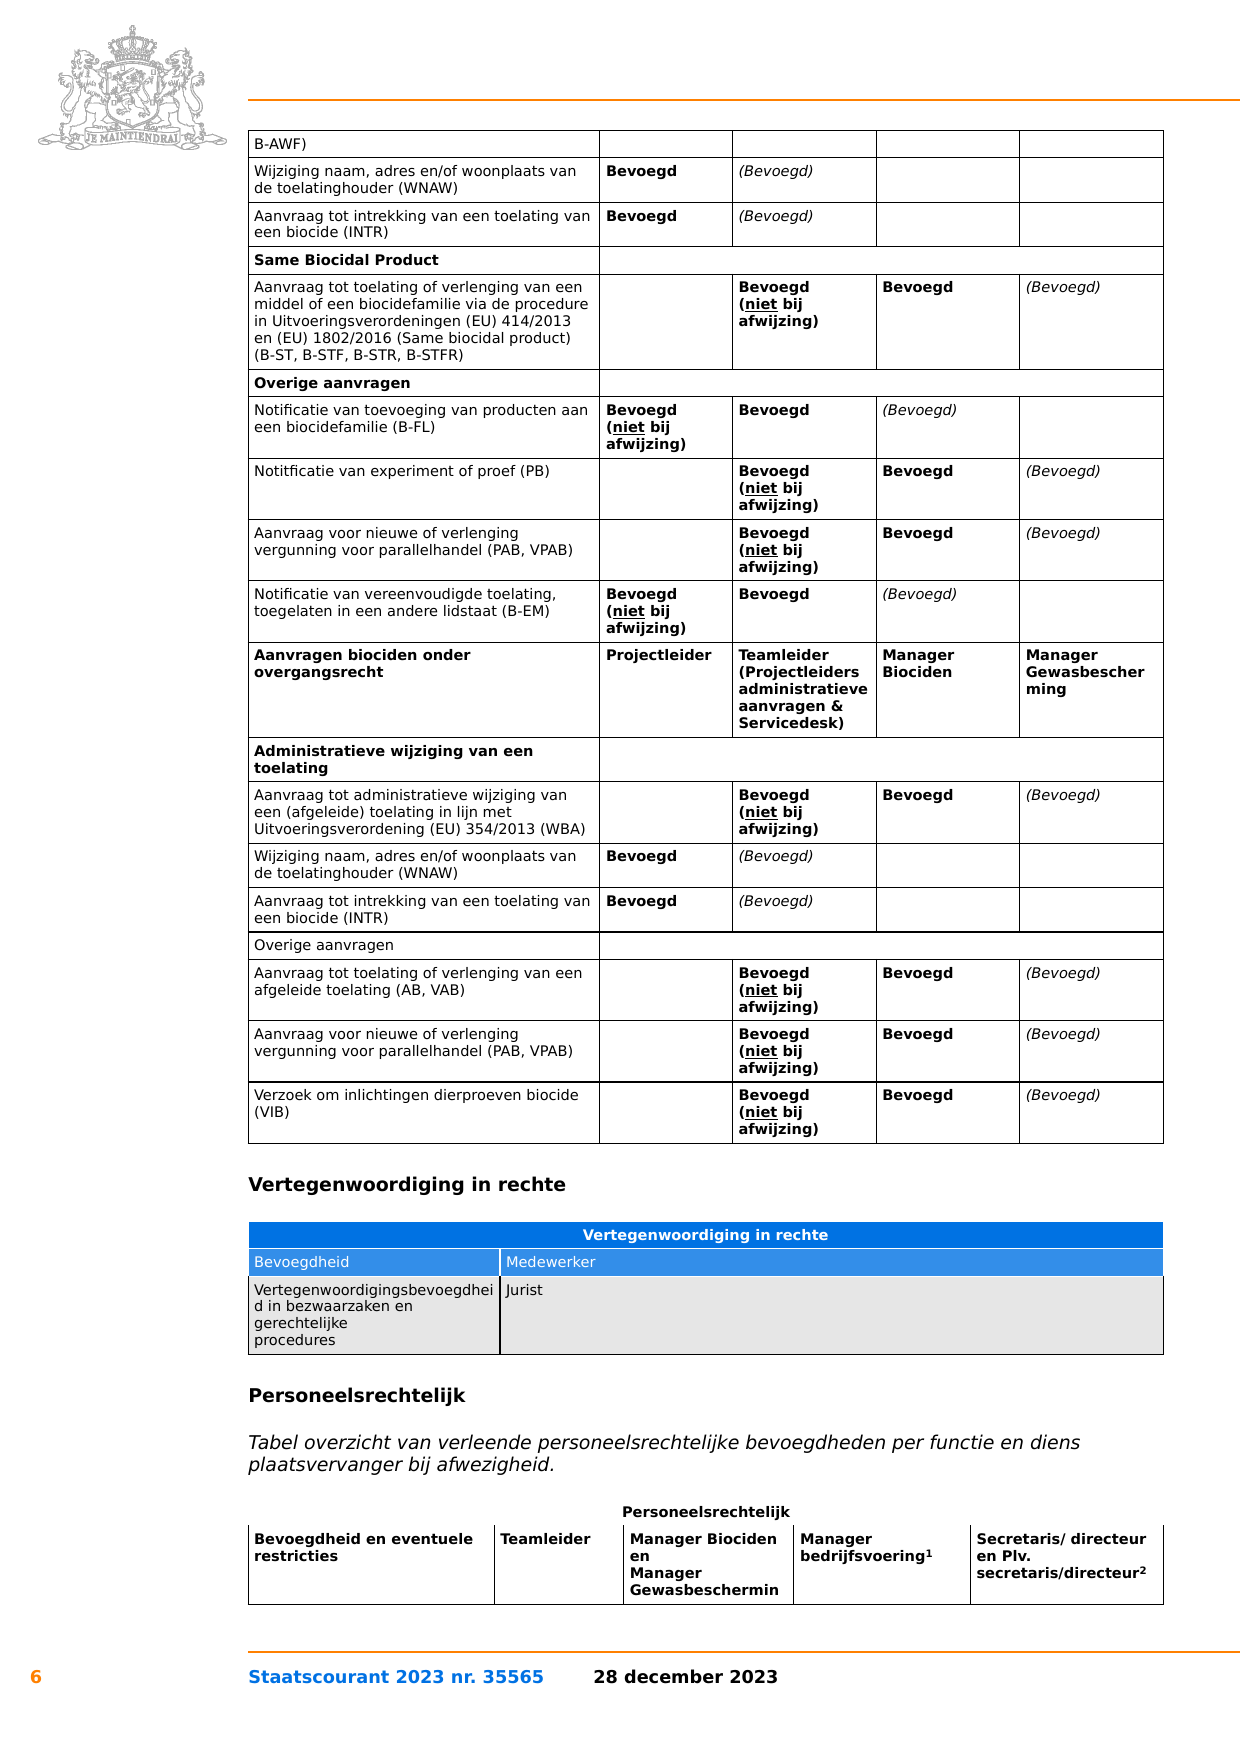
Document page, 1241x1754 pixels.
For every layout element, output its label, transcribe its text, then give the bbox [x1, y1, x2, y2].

table_cell Bevoegd [600, 844, 732, 887]
table_cell Bevoegd (niet bij afwijzing) [733, 275, 876, 369]
subtitle Vertegenwoordiging in rechte [248, 1174, 1163, 1196]
table_cell Bevoegd (niet bij afwijzing) [733, 1083, 876, 1143]
table_cell [600, 131, 732, 157]
table_cell Bevoegdheid [249, 1249, 499, 1276]
table_cell [1020, 581, 1163, 642]
table_cell Manager bedrijfsvoering1 [794, 1526, 970, 1603]
table_cell Bevoegd [600, 203, 732, 246]
table_cell Aanvraag tot intrekking van een toelating van een biocide (INTR) [249, 203, 599, 246]
table_cell [600, 1021, 732, 1081]
table_cell Administratieve wijziging van een toelating [249, 738, 599, 781]
table_cell Bevoegd (niet bij afwijzing) [600, 581, 732, 642]
table_cell Bevoegd [600, 888, 732, 931]
table_cell Same Biocidal Product [249, 247, 599, 273]
table_cell [877, 844, 1019, 887]
table_cell Aanvraag voor nieuwe of verlenging vergunning voor parallelhandel (PAB, VPAB) [249, 520, 599, 580]
table_cell (Bevoegd) [1020, 459, 1163, 519]
table_cell Overige aanvragen [249, 370, 599, 396]
table_cell Teamleider [495, 1526, 623, 1603]
table_cell [1020, 397, 1163, 457]
text Tabel overzicht van verleende personeelsrechtelijke bevoegdheden per functie en diens plaatsvervanger bij afwezigheid. [248, 1432, 1163, 1476]
table_cell [877, 203, 1019, 246]
table_cell Bevoegd (niet bij afwijzing) [600, 397, 732, 457]
table_cell Teamleider (Projectleiders administratieve aanvragen & Servicedesk) [733, 643, 876, 737]
table_cell Vertegenwoordigingsbevoegdheid in bezwaarzaken en gerechtelijke procedures [249, 1277, 499, 1354]
table_cell (Bevoegd) [1020, 520, 1163, 580]
table_header Personeelsrechtelijk [249, 1499, 1163, 1525]
table_cell Aanvraag tot toelating of verlenging van een afgeleide toelating (AB, VAB) [249, 960, 599, 1020]
table_cell [733, 131, 876, 157]
table_cell Bevoegd (niet bij afwijzing) [733, 1021, 876, 1081]
table_cell Bevoegd (niet bij afwijzing) [733, 459, 876, 519]
table_cell Bevoegd [877, 960, 1019, 1020]
table_cell (Bevoegd) [733, 844, 876, 887]
table_cell (Bevoegd) [733, 203, 876, 246]
table_cell Bevoegd [877, 459, 1019, 519]
table_cell (Bevoegd) [877, 581, 1019, 642]
table_cell [1020, 844, 1163, 887]
table_cell Bevoegd [733, 581, 876, 642]
table_cell Wijziging naam, adres en/of woonplaats van de toelatinghouder (WNAW) [249, 158, 599, 202]
table_cell Aanvraag tot administratieve wijziging van een (afgeleide) toelating in lijn met Uitvoeringsverordening (EU) 354/2013 (WBA) [249, 782, 599, 843]
table_cell [877, 158, 1019, 202]
table_cell Manager Gewasbescherming [1020, 643, 1163, 737]
table_cell [600, 370, 1163, 396]
table_cell [1020, 158, 1163, 202]
table_cell (Bevoegd) [877, 397, 1019, 457]
table_cell Notificatie van toevoeging van producten aan een biocidefamilie (B-FL) [249, 397, 599, 457]
table_cell Manager Biociden [877, 643, 1019, 737]
table_cell [1020, 888, 1163, 931]
table_cell [600, 520, 732, 580]
table_cell Bevoegdheid en eventuele restricties [249, 1526, 494, 1603]
table_cell [600, 782, 732, 843]
table_cell Projectleider [600, 643, 732, 737]
table_cell [1020, 131, 1163, 157]
table_cell [600, 459, 732, 519]
table_cell (Bevoegd) [733, 158, 876, 202]
table_cell Aanvraag voor nieuwe of verlenging vergunning voor parallelhandel (PAB, VPAB) [249, 1021, 599, 1081]
table_cell [600, 275, 732, 369]
table_cell [600, 933, 1163, 959]
table_cell (Bevoegd) [1020, 960, 1163, 1020]
table_cell Aanvragen biociden onder overgangsrecht [249, 643, 599, 737]
table_cell [600, 960, 732, 1020]
table_cell (Bevoegd) [1020, 275, 1163, 369]
table_cell Bevoegd [877, 1083, 1019, 1143]
table_cell Verzoek om inlichtingen dierproeven biocide (VIB) [249, 1083, 599, 1143]
table_cell [877, 131, 1019, 157]
table_cell [600, 1083, 732, 1143]
table_cell (Bevoegd) [733, 888, 876, 931]
table_cell Wijziging naam, adres en/of woonplaats van de toelatinghouder (WNAW) [249, 844, 599, 887]
table_cell Manager Biociden en Manager Gewasbeschermin [624, 1526, 793, 1603]
table_cell Bevoegd [877, 275, 1019, 369]
table_cell Secretaris/ directeur en Plv. secretaris/directeur2 [971, 1526, 1163, 1603]
table_cell Bevoegd (niet bij afwijzing) [733, 960, 876, 1020]
table_cell Bevoegd [600, 158, 732, 202]
table_cell Jurist [501, 1277, 1163, 1354]
table_cell Bevoegd [733, 397, 876, 457]
table_cell Aanvraag tot intrekking van een toelating van een biocide (INTR) [249, 888, 599, 931]
table_cell [600, 738, 1163, 781]
table_cell Bevoegd [877, 520, 1019, 580]
table_cell (Bevoegd) [1020, 782, 1163, 843]
table_cell [600, 247, 1163, 273]
table_cell B-AWF) [249, 131, 599, 157]
table_cell (Bevoegd) [1020, 1083, 1163, 1143]
table_cell Bevoegd (niet bij afwijzing) [733, 520, 876, 580]
table_cell Aanvraag tot toelating of verlenging van een middel of een biocidefamilie via de procedure in Uitvoeringsverordeningen (EU) 414/2013 en (EU) 1802/2016 (Same biocidal product) (B-ST, B-STF, B-STR, B-STFR) [249, 275, 599, 369]
table_cell [877, 888, 1019, 931]
table_cell Medewerker [501, 1249, 1163, 1276]
picture [38, 25, 227, 150]
table_cell Overige aanvragen [249, 933, 599, 959]
table_cell Bevoegd [877, 782, 1019, 843]
table_cell Notitficatie van experiment of proef (PB) [249, 459, 599, 519]
table_cell Bevoegd (niet bij afwijzing) [733, 782, 876, 843]
table_cell (Bevoegd) [1020, 1021, 1163, 1081]
subtitle Personeelsrechtelijk [248, 1385, 1163, 1407]
table_cell Bevoegd [877, 1021, 1019, 1081]
table_cell Notificatie van vereenvoudigde toelating, toegelaten in een andere lidstaat (B-EM) [249, 581, 599, 642]
table_cell [1020, 203, 1163, 246]
table_header Vertegenwoordiging in rechte [249, 1222, 1163, 1248]
